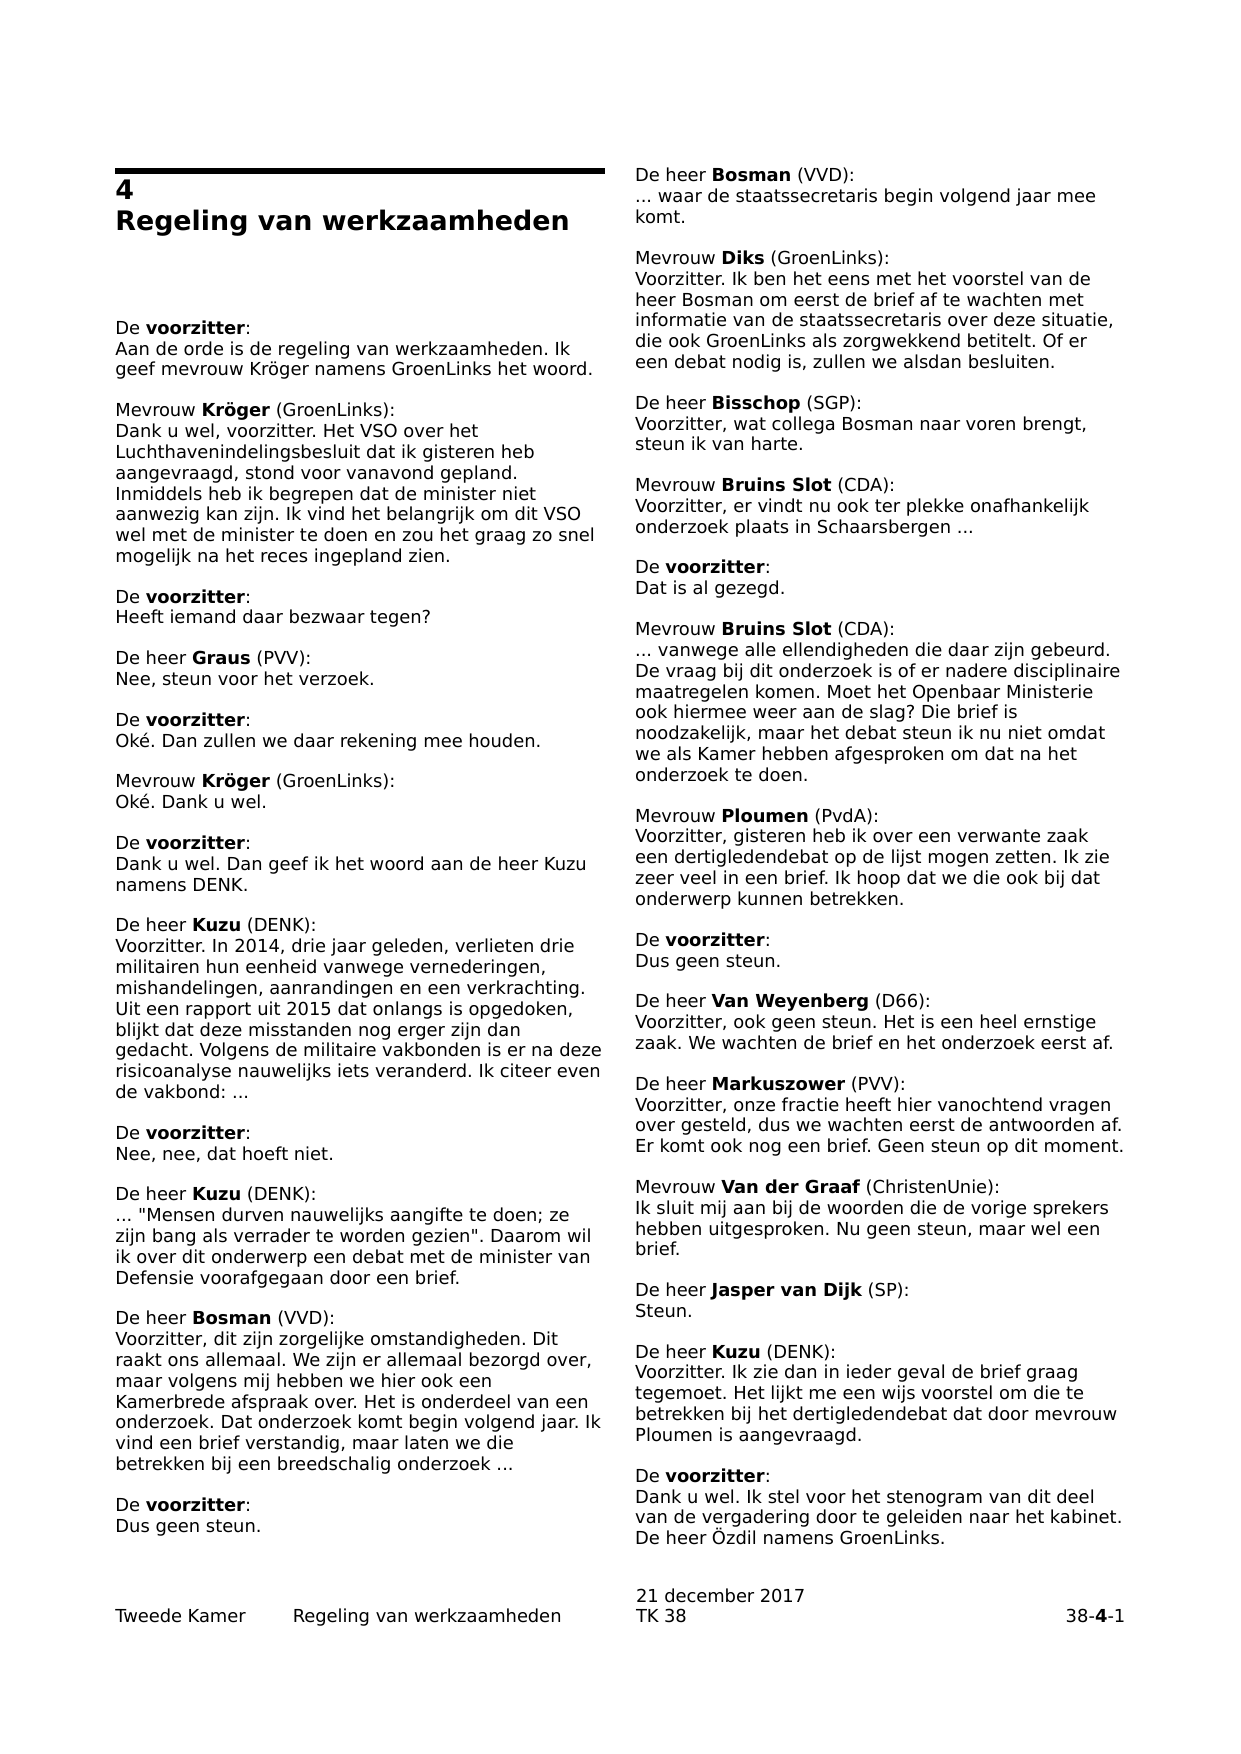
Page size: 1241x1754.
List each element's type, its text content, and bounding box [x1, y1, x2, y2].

text Voorzitter, onze fractie heeft hier vanochtend vragen over gesteld, dus we wachten eerst de antwoorden af. Er komt ook nog een brief. Geen steun op dit moment. [635, 1094, 1125, 1157]
text De voorzitter: [635, 929, 1125, 950]
text ... "Mensen durven nauwelijks aangifte te doen; ze zijn bang als verrader te worden gezien". Daarom wil ik over dit onderwerp een debat met de minister van Defensie voorafgegaan door een brief. [115, 1205, 605, 1288]
text Voorzitter, ook geen steun. Het is een heel ernstige zaak. We wachten de brief en het onderzoek eerst af. [635, 1012, 1125, 1053]
text Mevrouw Kröger (GroenLinks): [115, 400, 605, 421]
text De voorzitter: [115, 587, 605, 607]
text Nee, steun voor het verzoek. [115, 669, 605, 690]
text De voorzitter: [635, 557, 1125, 578]
text De voorzitter: [115, 1123, 605, 1143]
text Mevrouw Van der Graaf (ChristenUnie): [635, 1177, 1125, 1197]
text Voorzitter. Ik zie dan in ieder geval de brief graag tegemoet. Het lijkt me een wijs voorstel om die te betrekken bij het dertigledendebat dat door mevrouw Ploumen is aangevraagd. [635, 1362, 1125, 1446]
text De voorzitter: [635, 1466, 1125, 1486]
text Voorzitter, dit zijn zorgelijke omstandigheden. Dit raakt ons allemaal. We zijn er allemaal bezorgd over, maar volgens mij hebben we hier ook een Kamerbrede afspraak over. Het is onderdeel van een onderzoek. Dat onderzoek komt begin volgend jaar. Ik vind een brief verstandig, maar laten we die betrekken bij een breedschalig onderzoek ... [115, 1329, 605, 1475]
text Oké. Dan zullen we daar rekening mee houden. [115, 730, 605, 751]
text Voorzitter. In 2014, drie jaar geleden, verlieten drie militairen hun eenheid vanwege vernederingen, mishandelingen, aanrandingen en een verkrachting. Uit een rapport uit 2015 dat onlangs is opgedoken, blijkt dat deze misstanden nog erger zijn dan gedacht. Volgens de militaire vakbonden is er na deze risicoanalyse nauwelijks iets veranderd. Ik citeer even de vakbond: ... [115, 936, 605, 1103]
text Mevrouw Bruins Slot (CDA): [635, 475, 1125, 496]
text Ik sluit mij aan bij de woorden die de vorige sprekers hebben uitgesproken. Nu geen steun, maar wel een brief. [635, 1197, 1125, 1260]
text Nee, nee, dat hoeft niet. [115, 1143, 605, 1164]
text Mevrouw Kröger (GroenLinks): [115, 771, 605, 792]
text De voorzitter: [115, 710, 605, 730]
text Mevrouw Ploumen (PvdA): [635, 806, 1125, 826]
title 4 Regeling van werkzaamheden [115, 174, 605, 237]
text De heer Van Weyenberg (D66): [635, 991, 1125, 1012]
text Heeft iemand daar bezwaar tegen? [115, 607, 605, 628]
text Mevrouw Diks (GroenLinks): [635, 248, 1125, 268]
text De heer Kuzu (DENK): [635, 1342, 1125, 1362]
text Dat is al gezegd. [635, 578, 1125, 599]
text Dus geen steun. [115, 1516, 605, 1536]
text Aan de orde is de regeling van werkzaamheden. Ik geef mevrouw Kröger namens GroenLinks het woord. [115, 338, 605, 380]
text De heer Özdil namens GroenLinks. [635, 1528, 1125, 1549]
text Voorzitter, er vindt nu ook ter plekke onafhankelijk onderzoek plaats in Schaarsbergen ... [635, 496, 1125, 537]
text De heer Bosman (VVD): [635, 165, 1125, 186]
text De heer Bisschop (SGP): [635, 393, 1125, 413]
text Dank u wel. Ik stel voor het stenogram van dit deel van de vergadering door te geleiden naar het kabinet. [635, 1486, 1125, 1528]
text Voorzitter. Ik ben het eens met het voorstel van de heer Bosman om eerst de brief af te wachten met informatie van de staatssecretaris over deze situatie, die ook GroenLinks als zorgwekkend betitelt. Of er een debat nodig is, zullen we alsdan besluiten. [635, 268, 1125, 373]
text Voorzitter, gisteren heb ik over een verwante zaak een dertigledendebat op de lijst mogen zetten. Ik zie zeer veel in een brief. Ik hoop dat we die ook bij dat onderwerp kunnen betrekken. [635, 826, 1125, 909]
text ... vanwege alle ellendigheden die daar zijn gebeurd. De vraag bij dit onderzoek is of er nadere disciplinaire maatregelen komen. Moet het Openbaar Ministerie ook hiermee weer aan de slag? Die brief is noodzakelijk, maar het debat steun ik nu niet omdat we als Kamer hebben afgesproken om dat na het onderzoek te doen. [635, 640, 1125, 786]
text De heer Markuszower (PVV): [635, 1073, 1125, 1094]
text De heer Bosman (VVD): [115, 1308, 605, 1329]
text De voorzitter: [115, 318, 605, 338]
text Voorzitter, wat collega Bosman naar voren brengt, steun ik van harte. [635, 413, 1125, 455]
text Mevrouw Bruins Slot (CDA): [635, 619, 1125, 640]
text De voorzitter: [115, 833, 605, 853]
text De voorzitter: [115, 1495, 605, 1516]
text Oké. Dank u wel. [115, 792, 605, 813]
text ... waar de staatssecretaris begin volgend jaar mee komt. [635, 186, 1125, 228]
text De heer Kuzu (DENK): [115, 1184, 605, 1205]
text De heer Kuzu (DENK): [115, 915, 605, 936]
text Dus geen steun. [635, 950, 1125, 971]
text De heer Jasper van Dijk (SP): [635, 1280, 1125, 1301]
text Dank u wel, voorzitter. Het VSO over het Luchthavenindelingsbesluit dat ik gisteren heb aangevraagd, stond voor vanavond gepland. Inmiddels heb ik begrepen dat de minister niet aanwezig kan zijn. Ik vind het belangrijk om dit VSO wel met de minister te doen en zou het graag zo snel mogelijk na het reces ingepland zien. [115, 421, 605, 567]
text Steun. [635, 1301, 1125, 1322]
text De heer Graus (PVV): [115, 648, 605, 669]
text Dank u wel. Dan geef ik het woord aan de heer Kuzu namens DENK. [115, 853, 605, 895]
